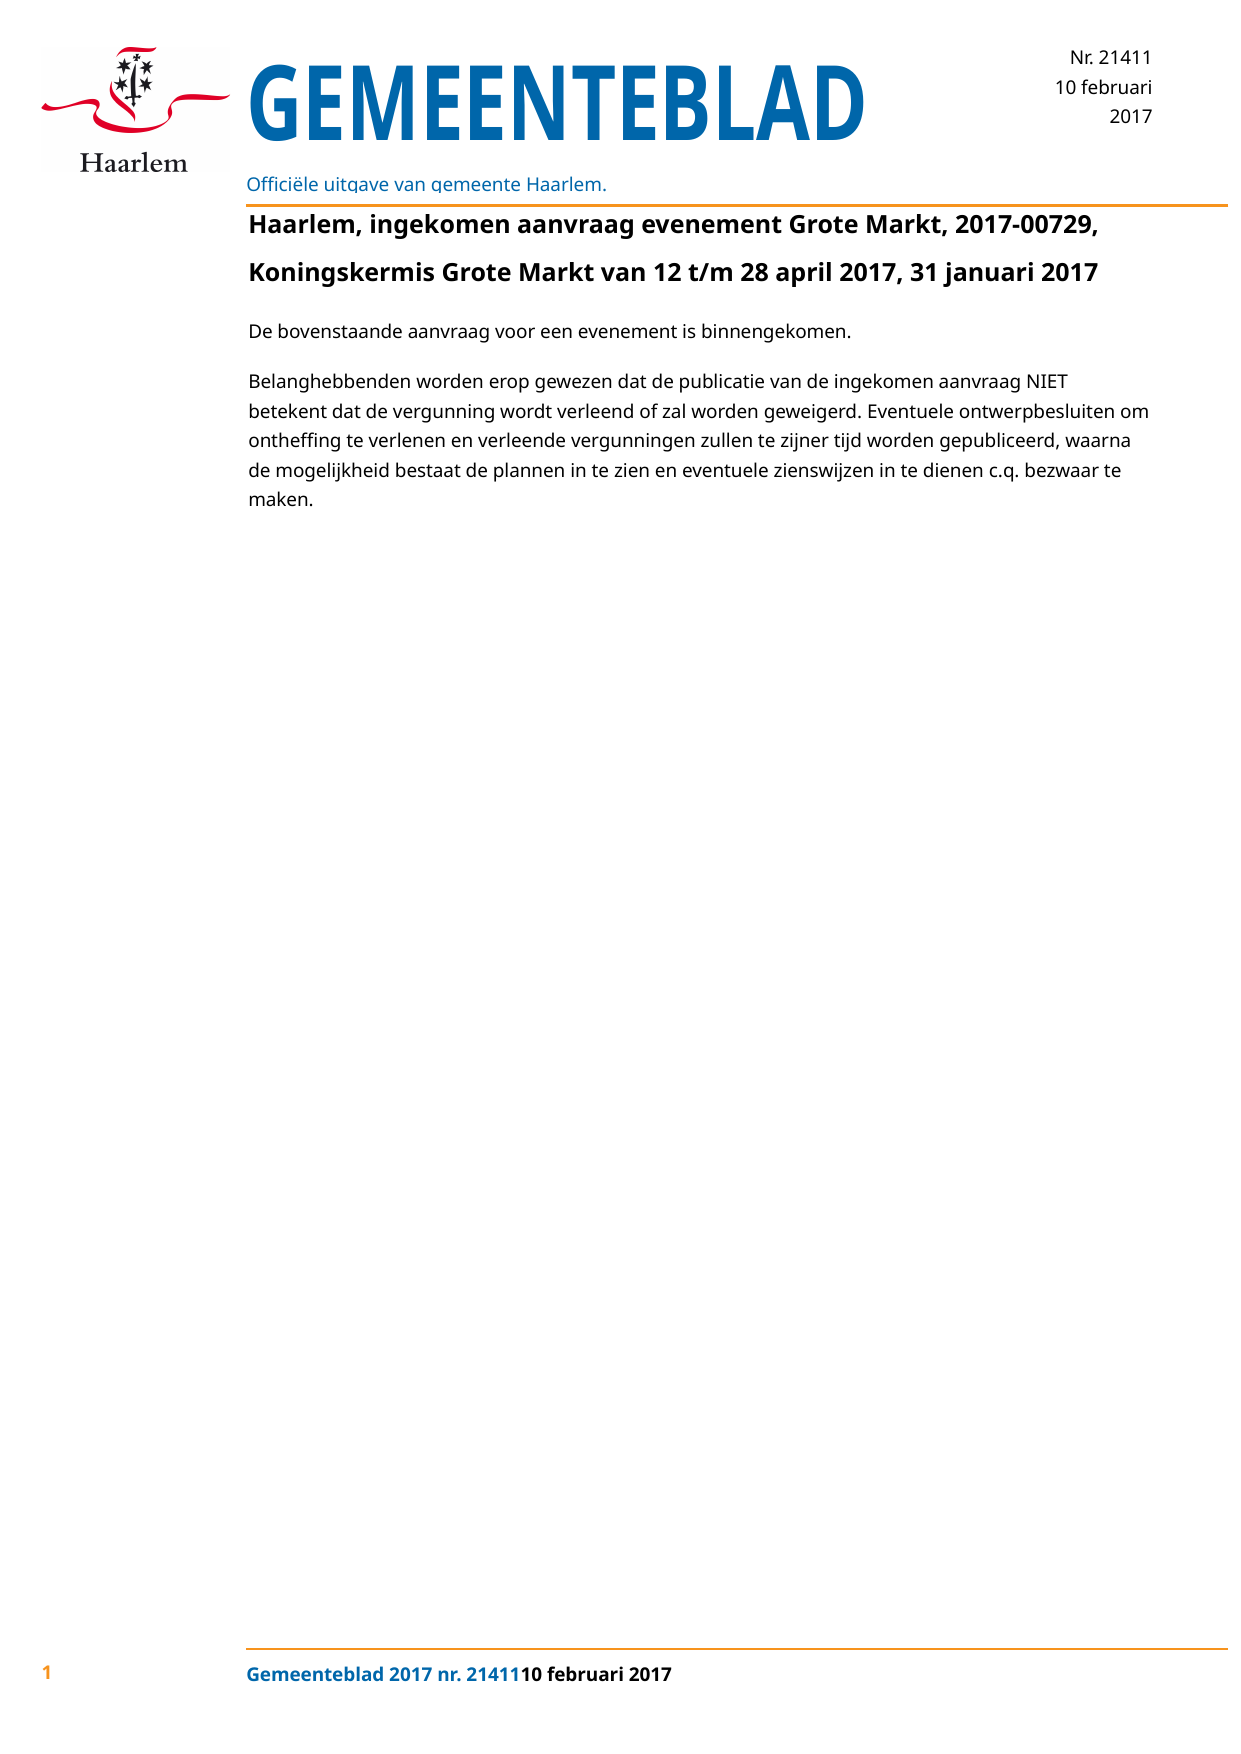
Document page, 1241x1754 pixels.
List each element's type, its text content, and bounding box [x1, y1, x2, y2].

picture [41, 47, 231, 172]
text De bovenstaande aanvraag voor een evenement is binnengekomen. [248, 318, 1152, 344]
text Belanghebbenden worden erop gewezen dat de publicatie van de ingekomen aanvraag NIET betekent dat de vergunning wordt verleend of zal worden geweigerd. Eventuele ontwerpbesluiten om ontheffing te verlenen en verleende vergunningen zullen te zijner tijd worden gepubliceerd, waarna de mogelijkheid bestaat de plannen in te zien en eventuele zienswijzen in te dienen c.q. bezwaar te maken. [248, 368, 1152, 512]
text Haarlem, ingekomen aanvraag evenement Grote Markt, 2017-00729, Koningskermis Grote Markt van 12 t/m 28 april 2017, 31 januari 2017 [248, 207, 1152, 288]
